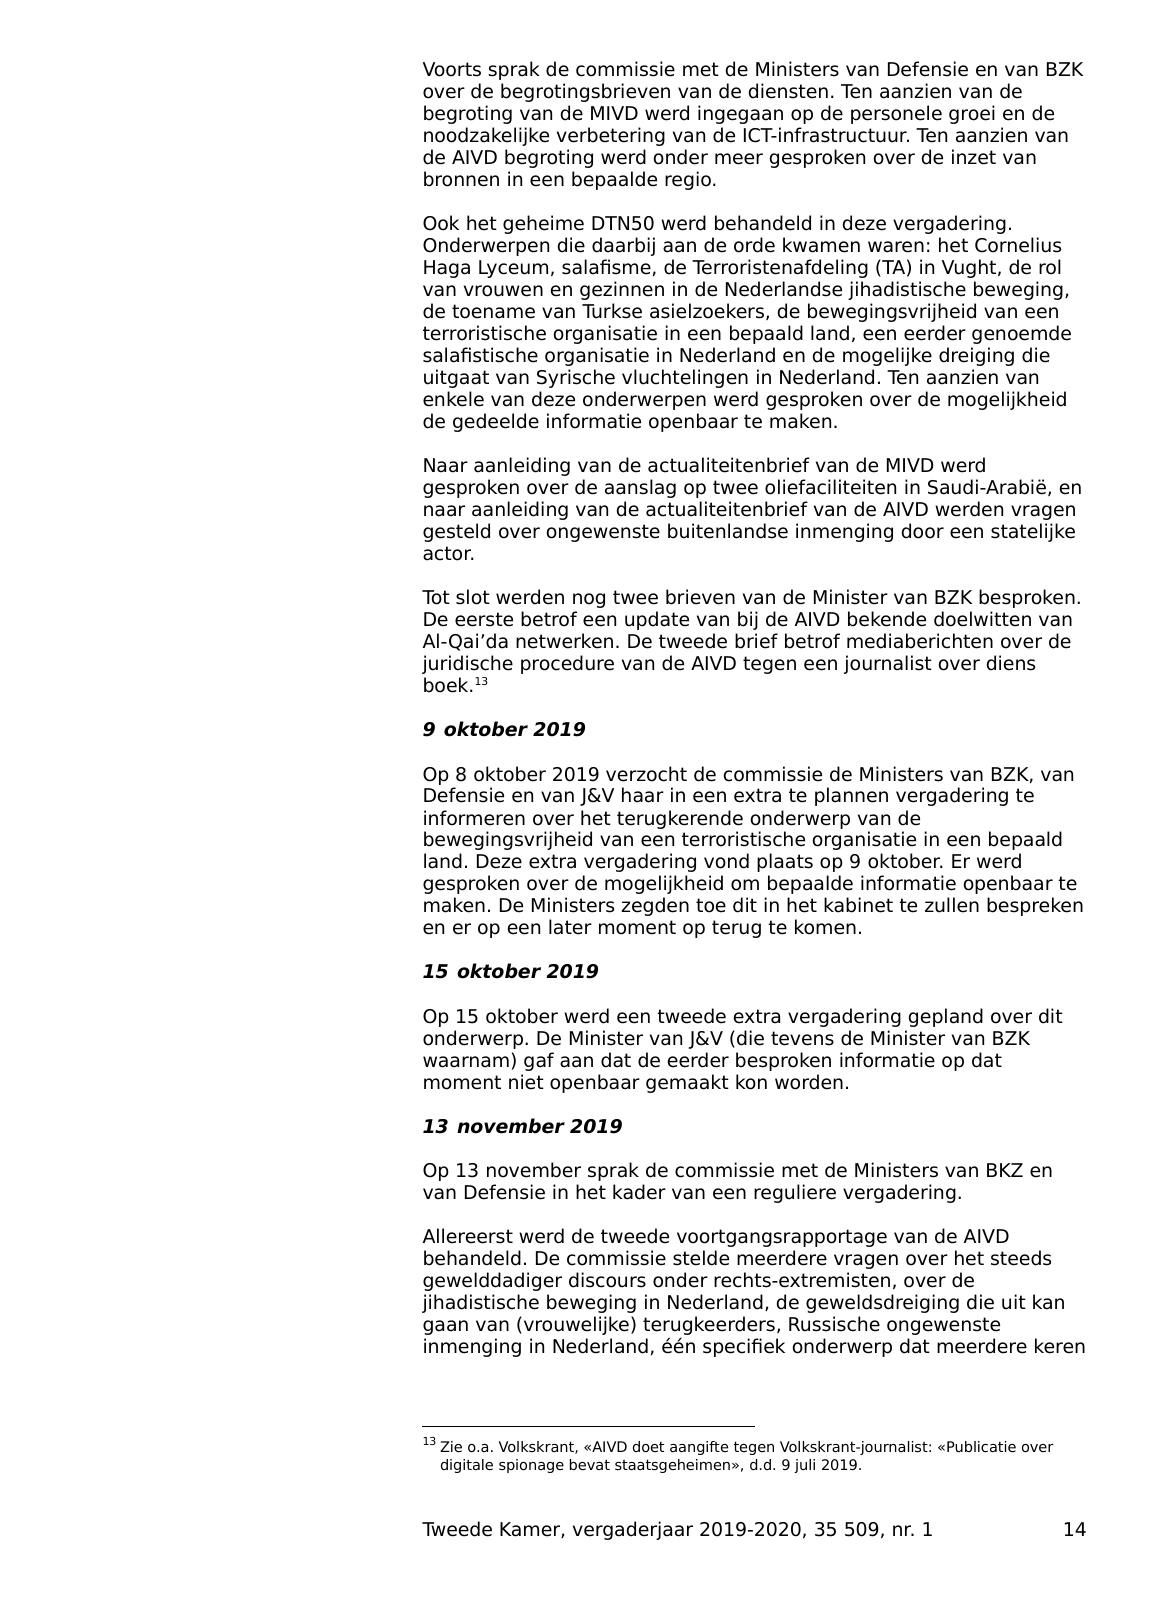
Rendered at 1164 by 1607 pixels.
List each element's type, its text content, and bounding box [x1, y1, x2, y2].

text Op 13 november sprak de commissie met de Ministers van BKZ en van Defensie in het kader van een reguliere vergadering. [422, 1160, 1087, 1204]
text Op 8 oktober 2019 verzocht de commissie de Ministers van BZK, van Defensie en van J&V haar in een extra te plannen vergadering te informeren over het terugkerende onderwerp van de bewegingsvrijheid van een terroristische organisatie in een bepaald land. Deze extra vergadering vond plaats op 9 oktober. Er werd gesproken over de mogelijkheid om bepaalde informatie openbaar te maken. De Ministers zegden toe dit in het kabinet te zullen bespreken en er op een later moment op terug te komen. [422, 763, 1087, 939]
text Op 15 oktober werd een tweede extra vergadering gepland over dit onderwerp. De Minister van J&V (die tevens de Minister van BZK waarnam) gaf aan dat de eerder besproken informatie op dat moment niet openbaar gemaakt kon worden. [422, 1006, 1087, 1093]
subtitle 9 oktober 2019 [422, 719, 1087, 741]
subtitle 13 november 2019 [422, 1116, 1087, 1138]
text Zie o.a. Volkskrant, «AIVD doet aangifte tegen Volkskrant-journalist: «Publicatie over digitale spionage bevat staatsgeheimen», d.d. 9 juli 2019. [422, 1435, 1087, 1474]
subtitle 15 oktober 2019 [422, 961, 1087, 983]
text Voorts sprak de commissie met de Ministers van Defensie en van BZK over de begrotingsbrieven van de diensten. Ten aanzien van de begroting van de MIVD werd ingegaan op de personele groei en de noodzakelijke verbetering van de ICT-infrastructuur. Ten aanzien van de AIVD begroting werd onder meer gesproken over de inzet van bronnen in een bepaalde regio. [422, 59, 1087, 191]
text Tot slot werden nog twee brieven van de Minister van BZK besproken. De eerste betrof een update van bij de AIVD bekende doelwitten van Al-Qai’da netwerken. De tweede brief betrof mediaberichten over de juridische procedure van de AIVD tegen een journalist over diens boek. [422, 587, 1087, 697]
text Ook het geheime DTN50 werd behandeld in deze vergadering. Onderwerpen die daarbij aan de orde kwamen waren: het Cornelius Haga Lyceum, salafisme, de Terroristenafdeling (TA) in Vught, de rol van vrouwen en gezinnen in de Nederlandse jihadistische beweging, de toename van Turkse asielzoekers, de bewegingsvrijheid van een terroristische organisatie in een bepaald land, een eerder genoemde salafistische organisatie in Nederland en de mogelijke dreiging die uitgaat van Syrische vluchtelingen in Nederland. Ten aanzien van enkele van deze onderwerpen werd gesproken over de mogelijkheid de gedeelde informatie openbaar te maken. [422, 213, 1087, 433]
text Naar aanleiding van de actualiteitenbrief van de MIVD werd gesproken over de aanslag op twee oliefaciliteiten in Saudi-Arabië, en naar aanleiding van de actualiteitenbrief van de AIVD werden vragen gesteld over ongewenste buitenlandse inmenging door een statelijke actor. [422, 455, 1087, 565]
text Allereerst werd de tweede voortgangsrapportage van de AIVD behandeld. De commissie stelde meerdere vragen over het steeds gewelddadiger discours onder rechts-extremisten, over de jihadistische beweging in Nederland, de geweldsdreiging die uit kan gaan van (vrouwelijke) terugkeerders, Russische ongewenste inmenging in Nederland, één specifiek onderwerp dat meerdere keren [422, 1226, 1087, 1358]
